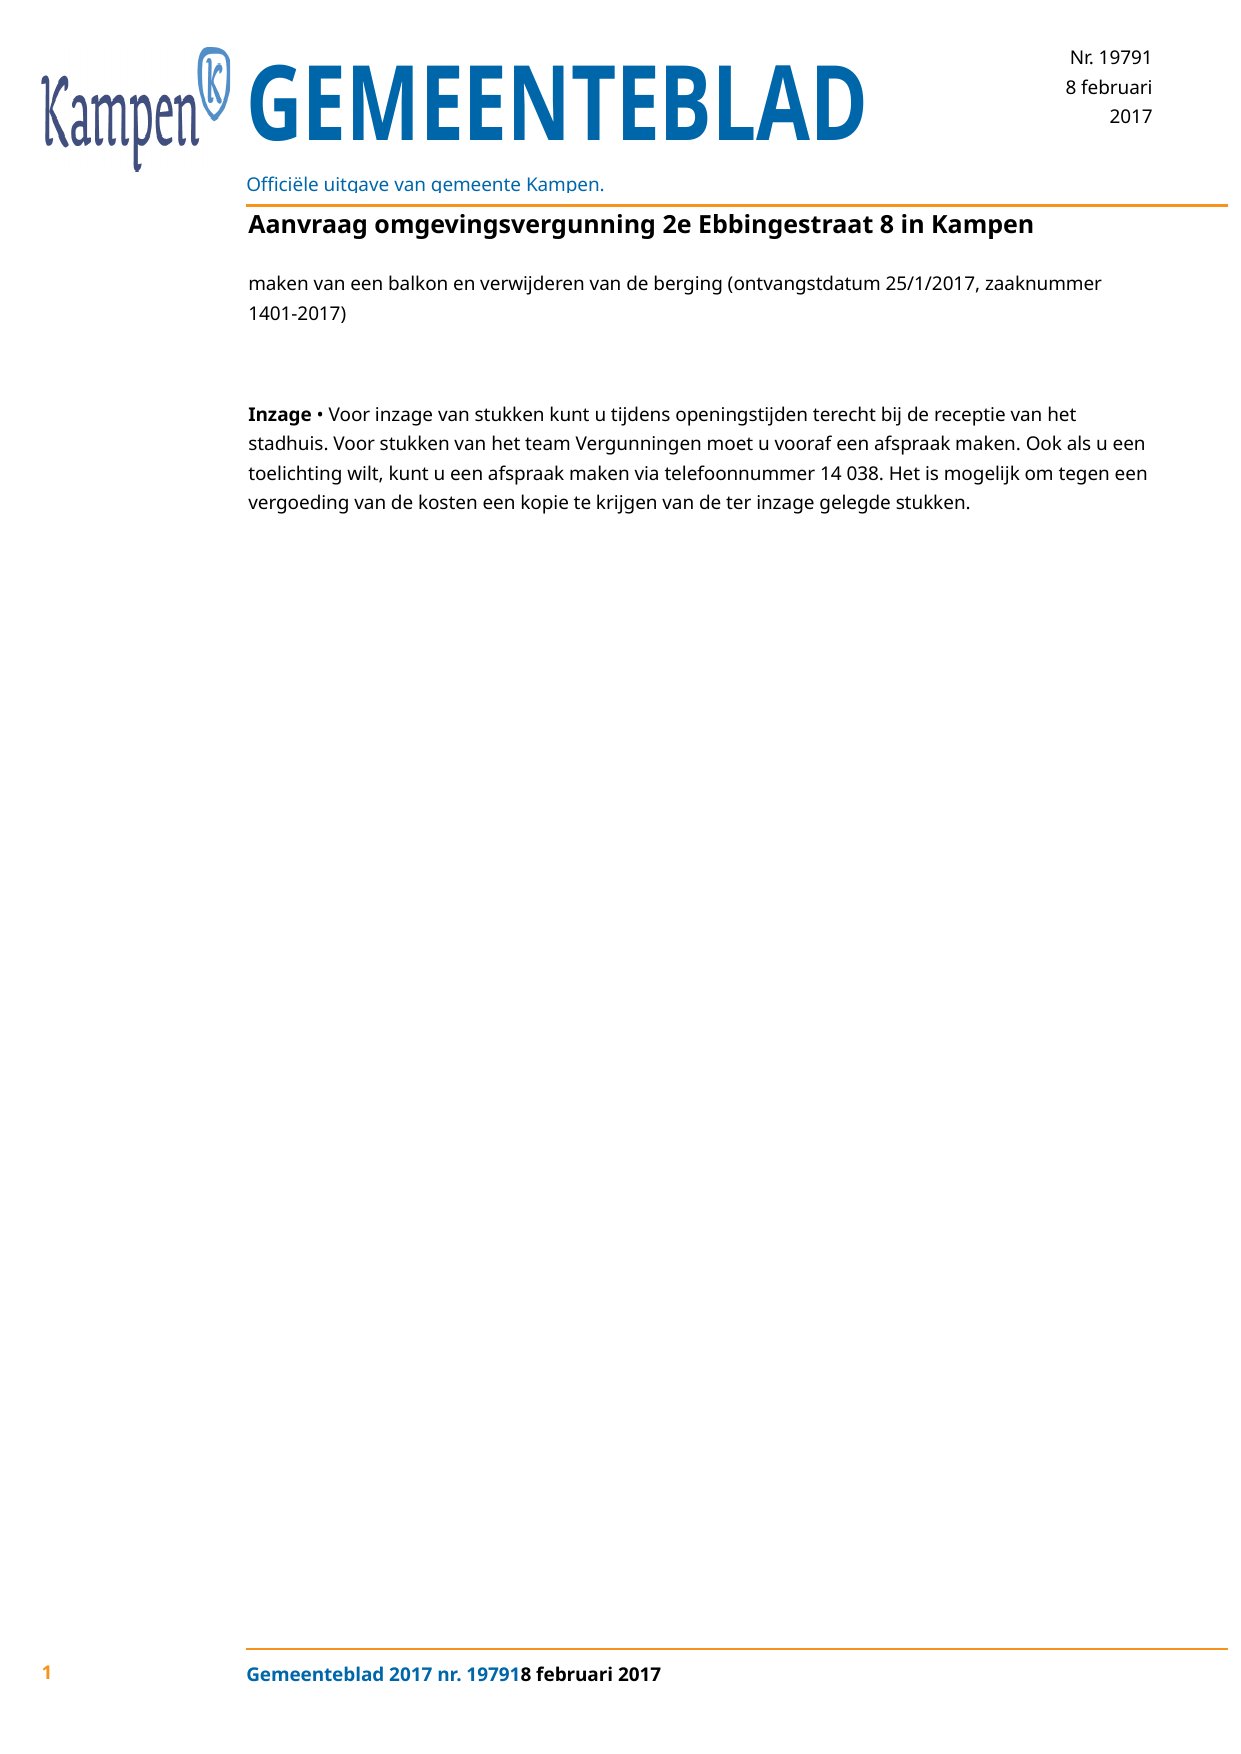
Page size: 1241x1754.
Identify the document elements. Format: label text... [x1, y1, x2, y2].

text Aanvraag omgevingsvergunning 2e Ebbingestraat 8 in Kampen [248, 207, 1152, 241]
text Inzage • Voor inzage van stukken kunt u tijdens openingstijden terecht bij de receptie van het stadhuis. Voor stukken van het team Vergunningen moet u vooraf een afspraak maken. Ook als u een toelichting wilt, kunt u een afspraak maken via telefoonnummer 14 038. Het is mogelijk om tegen een vergoeding van de kosten een kopie te krijgen van de ter inzage gelegde stukken. [248, 401, 1152, 515]
text maken van een balkon en verwijderen van de berging (ontvangstdatum 25/1/2017, zaaknummer 1401-2017) [248, 270, 1152, 326]
picture [41, 47, 231, 172]
